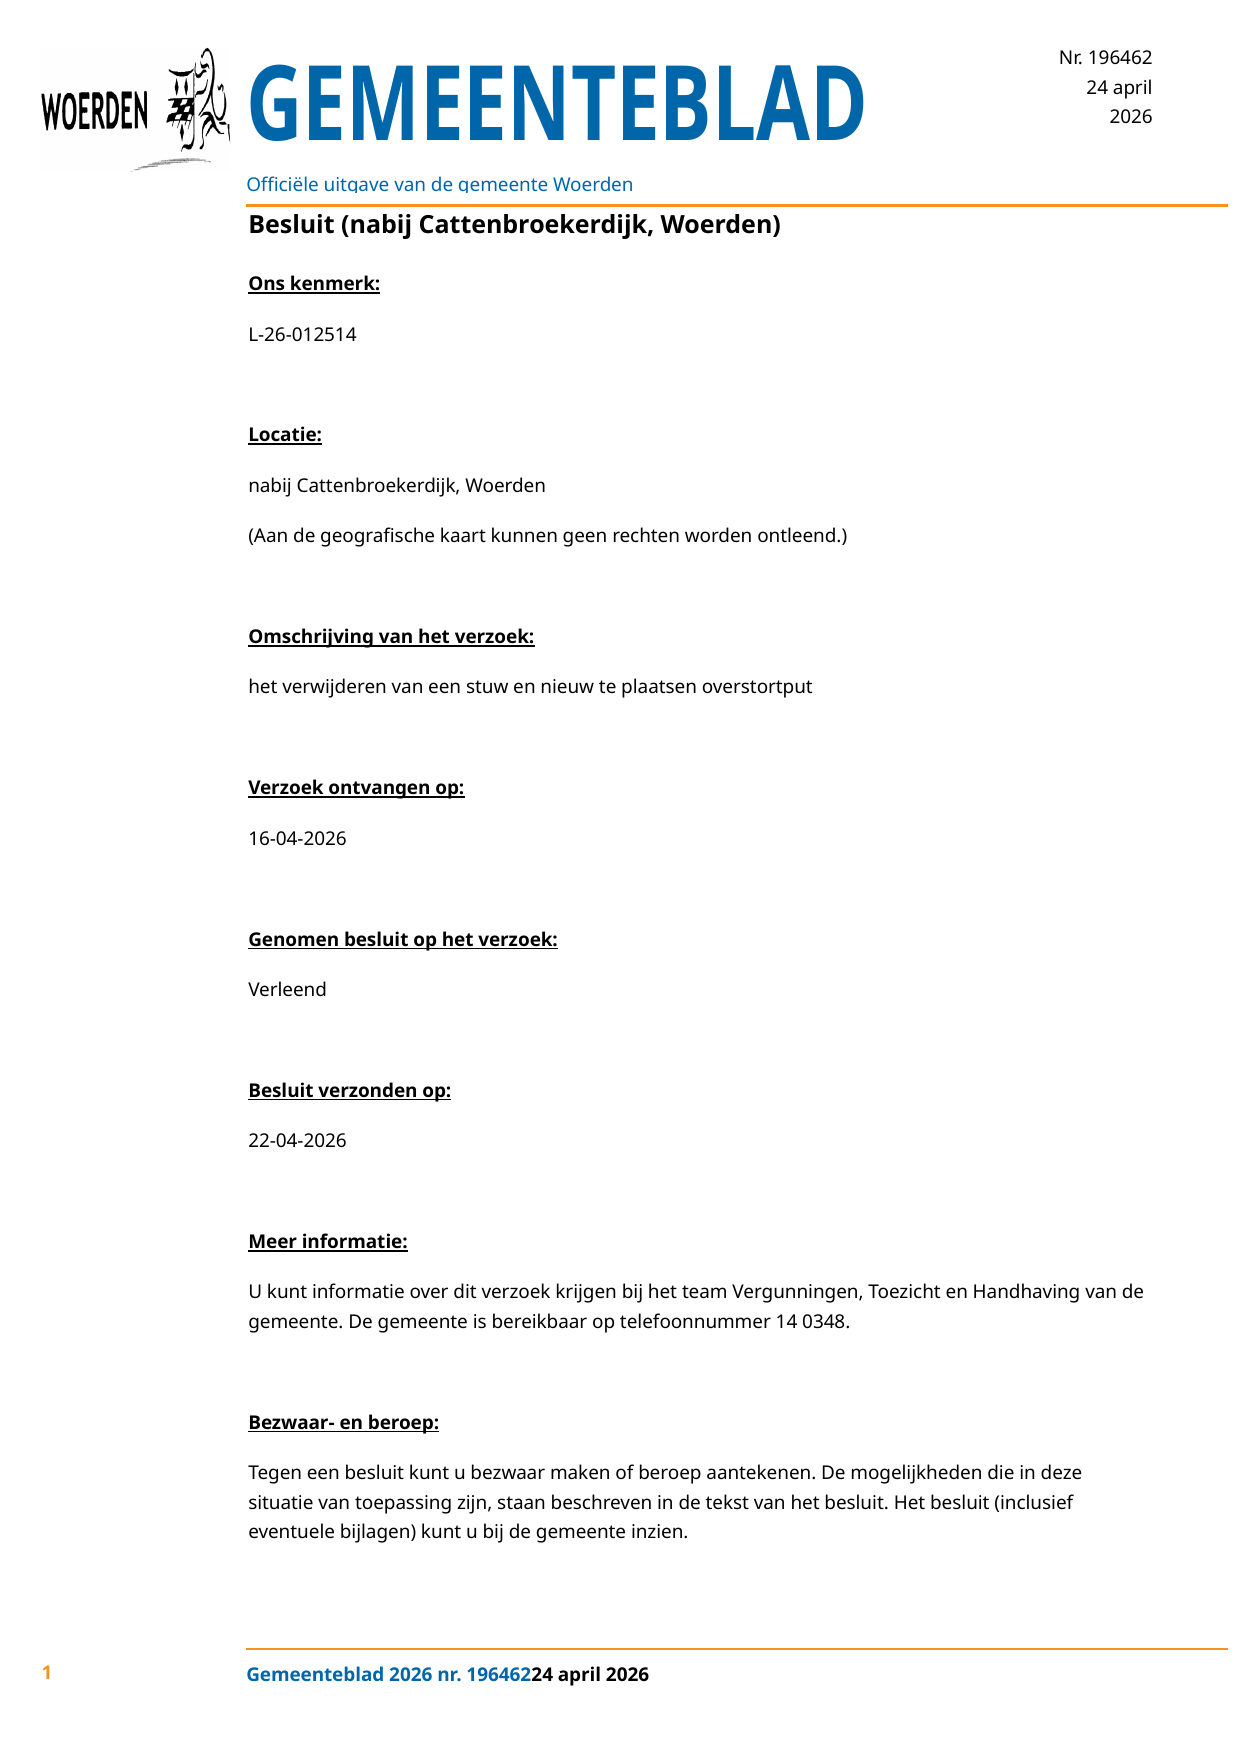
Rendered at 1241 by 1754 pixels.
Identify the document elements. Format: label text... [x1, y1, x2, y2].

text Bezwaar- en beroep: [248, 1409, 1152, 1435]
text 22-04-2026 [248, 1127, 1152, 1153]
text U kunt informatie over dit verzoek krijgen bij het team Vergunningen, Toezicht en Handhaving van de gemeente. De gemeente is bereikbaar op telefoonnummer 14 0348. [248, 1279, 1152, 1334]
picture [41, 47, 231, 172]
text nabij Cattenbroekerdijk, Woerden [248, 472, 1152, 498]
text Locatie: [248, 422, 1152, 447]
text Meer informatie: [248, 1228, 1152, 1254]
text Omschrijving van het verzoek: [248, 623, 1152, 649]
text (Aan de geografische kaart kunnen geen rechten worden ontleend.) [248, 522, 1152, 548]
text Tegen een besluit kunt u bezwaar maken of beroep aantekenen. De mogelijkheden die in deze situatie van toepassing zijn, staan beschreven in de tekst van het besluit. Het besluit (inclusief eventuele bijlagen) kunt u bij de gemeente inzien. [248, 1459, 1152, 1544]
text L-26-012514 [248, 321, 1152, 346]
text 16-04-2026 [248, 825, 1152, 851]
text Verzoek ontvangen op: [248, 774, 1152, 800]
text Verleend [248, 976, 1152, 1002]
text Besluit (nabij Cattenbroekerdijk, Woerden) [248, 207, 1152, 241]
text Ons kenmerk: [248, 270, 1152, 296]
text Genomen besluit op het verzoek: [248, 926, 1152, 951]
text het verwijderen van een stuw en nieuw te plaatsen overstortput [248, 674, 1152, 699]
text Besluit verzonden op: [248, 1077, 1152, 1103]
